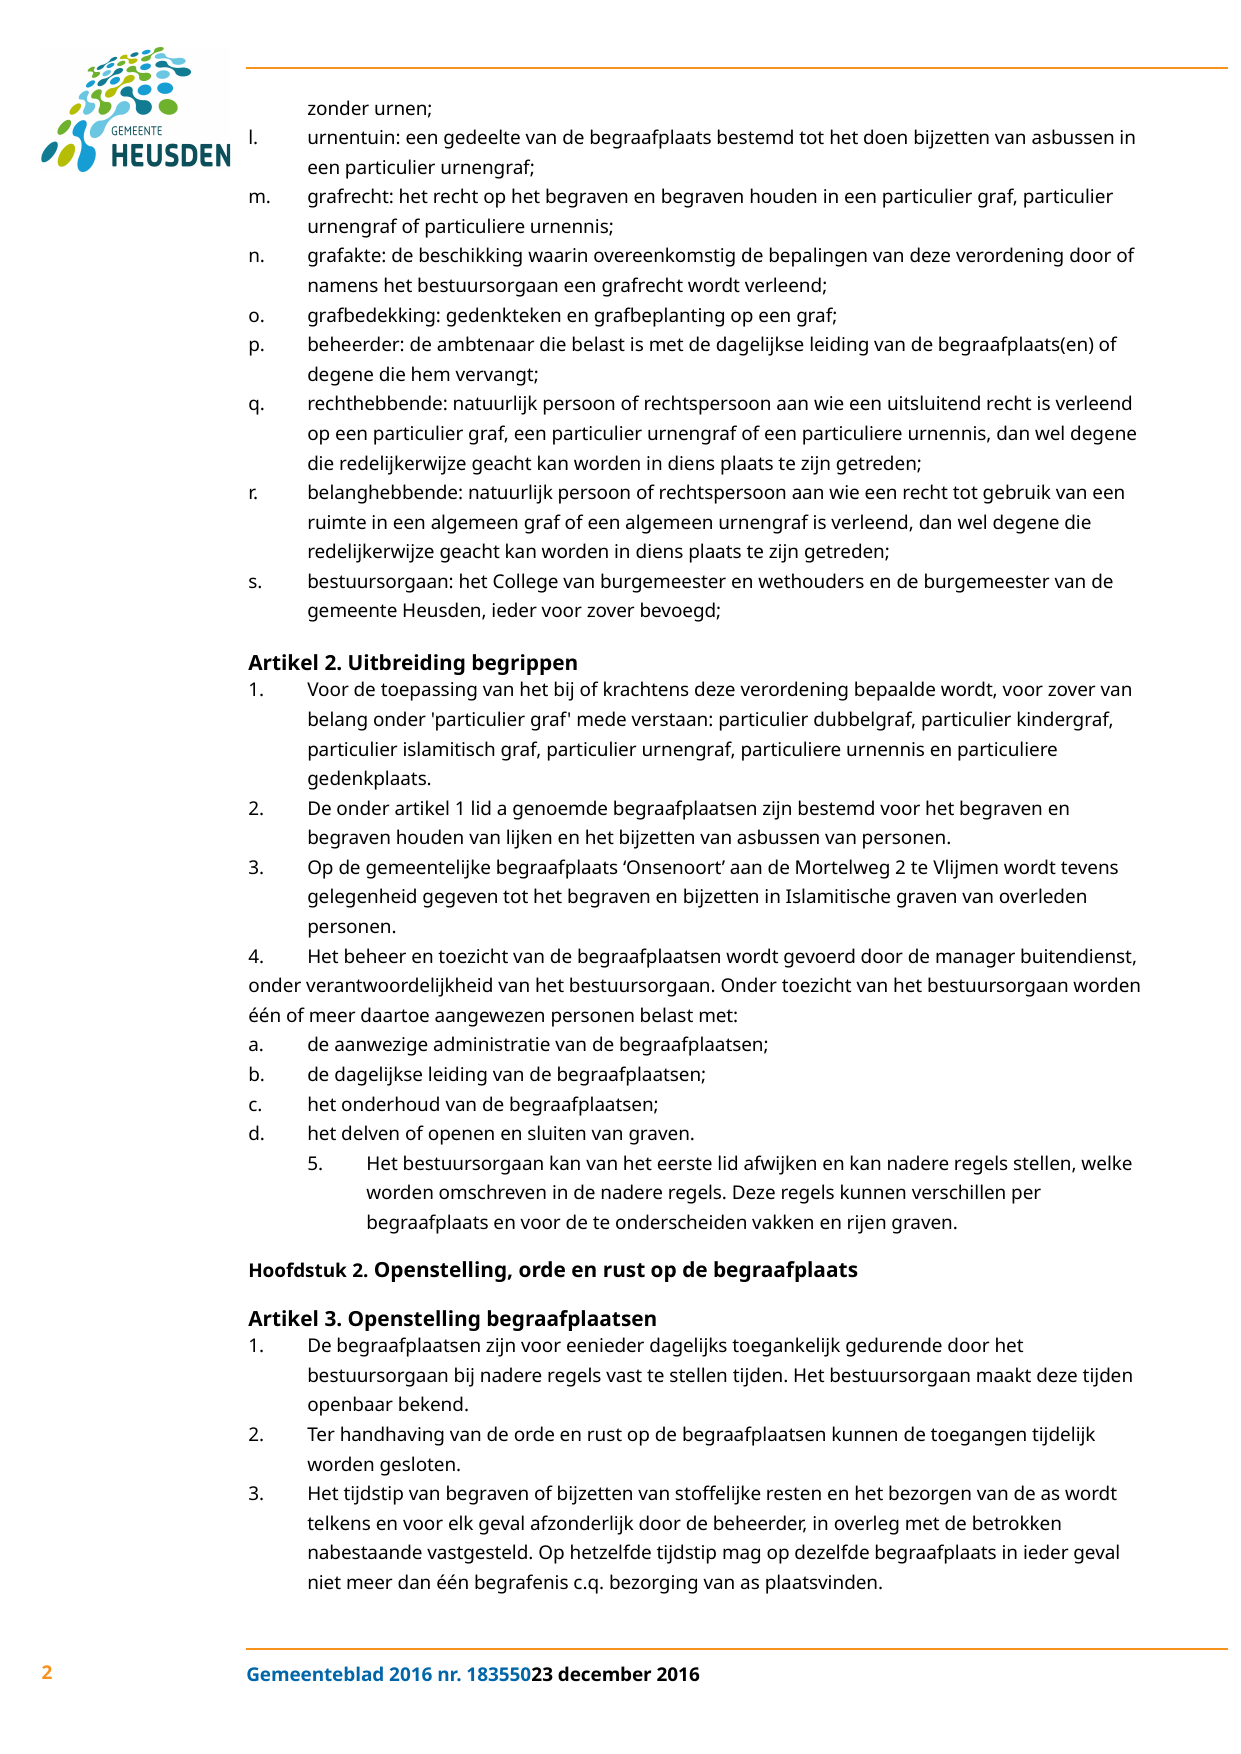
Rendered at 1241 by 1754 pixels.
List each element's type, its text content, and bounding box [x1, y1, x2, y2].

list het delven of openen en sluiten van graven. [248, 1120, 1152, 1146]
list rechthebbende: natuurlijk persoon of rechtspersoon aan wie een uitsluitend recht is verleend op een particulier graf, een particulier urnengraf of een particuliere urnennis, dan wel degene die redelijkerwijze geacht kan worden in diens plaats te zijn getreden; [248, 391, 1152, 476]
text Artikel 2. Uitbreiding begrippen [248, 648, 1152, 677]
list beheerder: de ambtenaar die belast is met de dagelijkse leiding van de begraafplaats(en) of degene die hem vervangt; [248, 331, 1152, 387]
list Het beheer en toezicht van de begraafplaatsen wordt gevoerd door de manager buitendienst, [248, 943, 1152, 968]
list De onder artikel 1 lid a genoemde begraafplaatsen zijn bestemd voor het begraven en begraven houden van lijken en het bijzetten van asbussen van personen. [248, 795, 1152, 850]
text onder verantwoordelijkheid van het bestuursorgaan. Onder toezicht van het bestuursorgaan worden één of meer daartoe aangewezen personen belast met: [248, 972, 1152, 1028]
list de dagelijkse leiding van de begraafplaatsen; [248, 1061, 1152, 1087]
list Het tijdstip van begraven of bijzetten van stoffelijke resten en het bezorgen van de as wordt telkens en voor elk geval afzonderlijk door de beheerder, in overleg met de betrokken nabestaande vastgesteld. Op hetzelfde tijdstip mag op dezelfde begraafplaats in ieder geval niet meer dan één begrafenis c.q. bezorging van as plaatsvinden. [248, 1480, 1152, 1595]
list bestuursorgaan: het College van burgemeester en wethouders en de burgemeester van de gemeente Heusden, ieder voor zover bevoegd; [248, 568, 1152, 623]
list belanghebbende: natuurlijk persoon of rechtspersoon aan wie een recht tot gebruik van een ruimte in een algemeen graf of een algemeen urnengraf is verleend, dan wel degene die redelijkerwijze geacht kan worden in diens plaats te zijn getreden; [248, 479, 1152, 564]
list urnentuin: een gedeelte van de begraafplaats bestemd tot het doen bijzetten van asbussen in een particulier urnengraf; [248, 124, 1152, 180]
list De begraafplaatsen zijn voor eenieder dagelijks toegankelijk gedurende door het bestuursorgaan bij nadere regels vast te stellen tijden. Het bestuursorgaan maakt deze tijden openbaar bekend. [248, 1332, 1152, 1417]
list het onderhoud van de begraafplaatsen; [248, 1091, 1152, 1116]
list namens het bestuursorgaan een grafrecht wordt verleend; [248, 272, 1152, 298]
list zonder urnen; [248, 95, 1152, 121]
list Op de gemeentelijke begraafplaats ‘Onsenoort’ aan de Mortelweg 2 te Vlijmen wordt tevens gelegenheid gegeven tot het begraven en bijzetten in Islamitische graven van overleden personen. [248, 854, 1152, 939]
list grafakte: de beschikking waarin overeenkomstig de bepalingen van deze verordening door of [248, 243, 1152, 268]
list grafrecht: het recht op het begraven en begraven houden in een particulier graf, particulier urnengraf of particuliere urnennis; [248, 183, 1152, 239]
text Artikel 3. Openstelling begraafplaatsen [248, 1304, 1152, 1332]
list de aanwezige administratie van de begraafplaatsen; [248, 1032, 1152, 1057]
list Voor de toepassing van het bij of krachtens deze verordening bepaalde wordt, voor zover van belang onder 'particulier graf' mede verstaan: particulier dubbelgraf, particulier kindergraf, particulier islamitisch graf, particulier urnengraf, particuliere urnennis en particuliere gedenkplaats. [248, 677, 1152, 791]
text Hoofdstuk 2. Openstelling, orde en rust op de begraafplaats [248, 1255, 1152, 1283]
list grafbedekking: gedenkteken en grafbeplanting op een graf; [248, 302, 1152, 328]
list Het bestuursorgaan kan van het eerste lid afwijken en kan nadere regels stellen, welke worden omschreven in de nadere regels. Deze regels kunnen verschillen per begraafplaats en voor de te onderscheiden vakken en rijen graven. [307, 1150, 1152, 1235]
list Ter handhaving van de orde en rust op de begraafplaatsen kunnen de toegangen tijdelijk worden gesloten. [248, 1421, 1152, 1476]
picture [41, 47, 231, 172]
